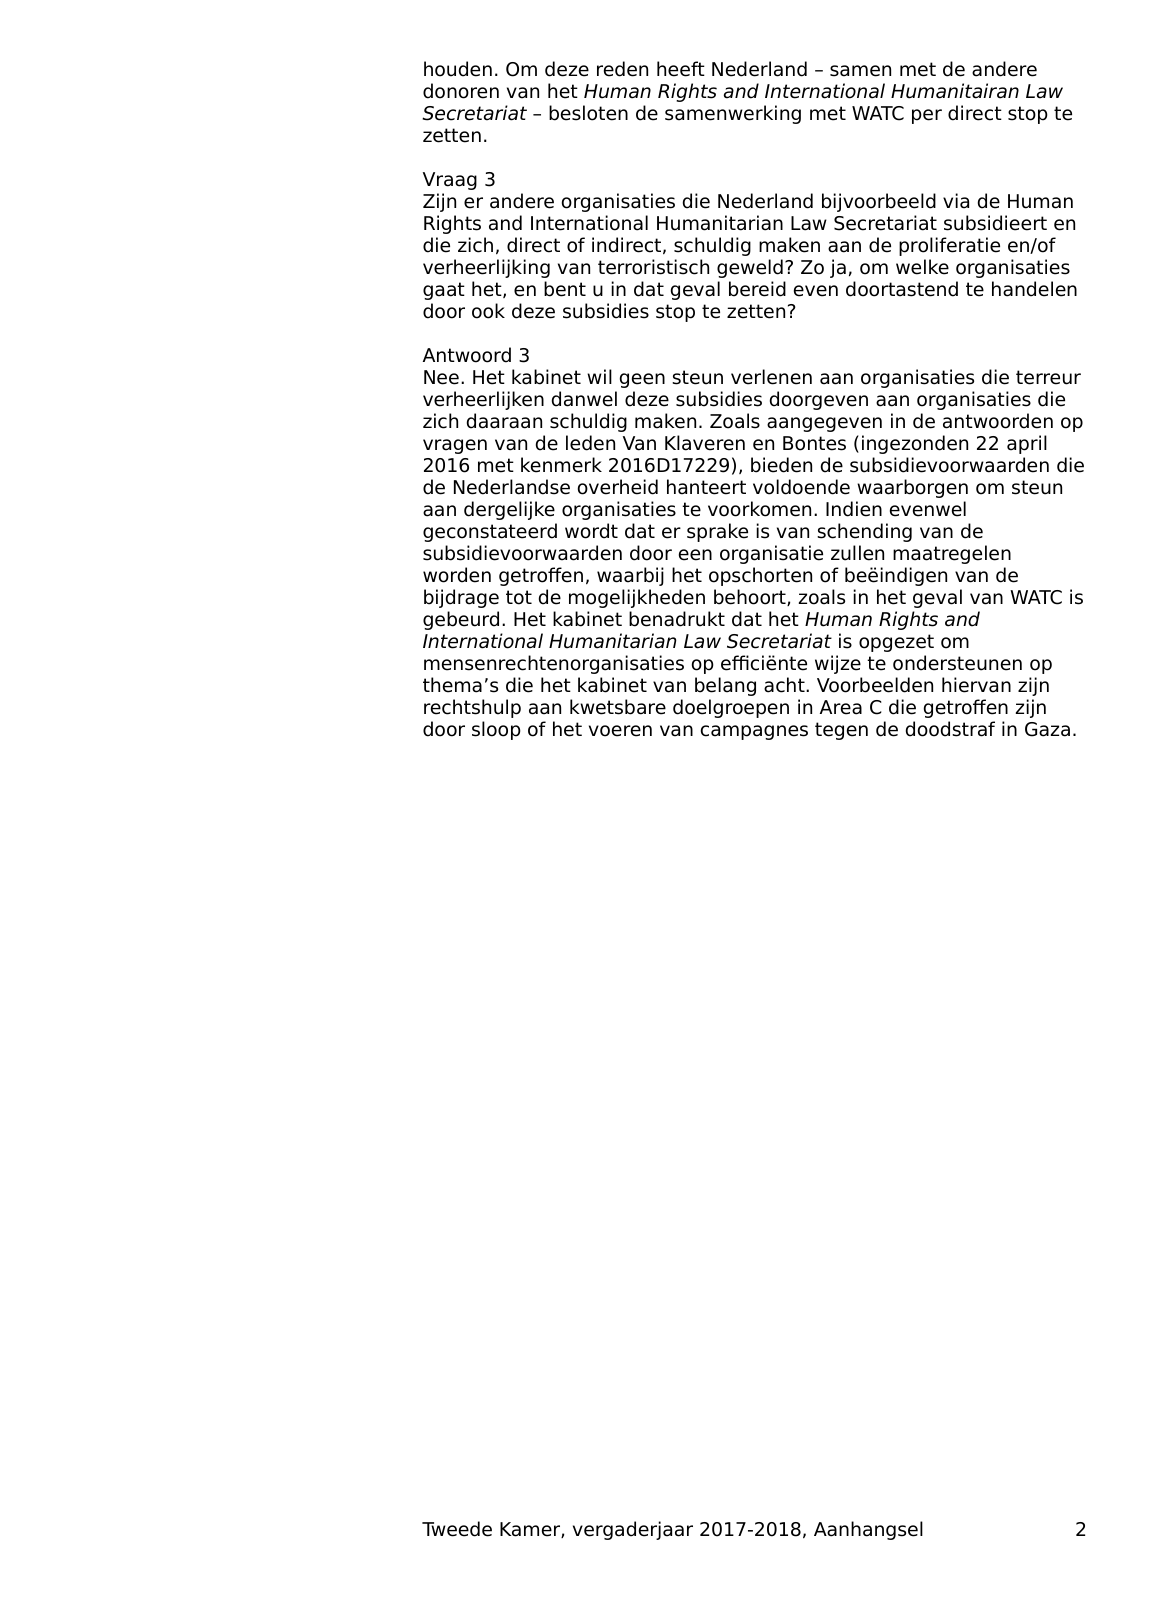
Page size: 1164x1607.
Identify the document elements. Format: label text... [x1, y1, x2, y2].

text Nee. Het kabinet wil geen steun verlenen aan organisaties die terreur verheerlijken danwel deze subsidies doorgeven aan organisaties die zich daaraan schuldig maken. Zoals aangegeven in de antwoorden op vragen van de leden Van Klaveren en Bontes (ingezonden 22 april 2016 met kenmerk 2016D17229), bieden de subsidievoorwaarden die de Nederlandse overheid hanteert voldoende waarborgen om steun aan dergelijke organisaties te voorkomen. Indien evenwel geconstateerd wordt dat er sprake is van schending van de subsidievoorwaarden door een organisatie zullen maatregelen worden getroffen, waarbij het opschorten of beëindigen van de bijdrage tot de mogelijkheden behoort, zoals in het geval van WATC is gebeurd. Het kabinet benadrukt dat het Human Rights and International Humanitarian Law Secretariat is opgezet om mensenrechtenorganisaties op efficiënte wijze te ondersteunen op thema’s die het kabinet van belang acht. Voorbeelden hiervan zijn rechtshulp aan kwetsbare doelgroepen in Area C die getroffen zijn door sloop of het voeren van campagnes tegen de doodstraf in Gaza. [422, 367, 1087, 741]
text Vraag 3 [422, 169, 1087, 191]
text Zijn er andere organisaties die Nederland bijvoorbeeld via de Human Rights and International Humanitarian Law Secretariat subsidieert en die zich, direct of indirect, schuldig maken aan de proliferatie en/of verheerlijking van terroristisch geweld? Zo ja, om welke organisaties gaat het, en bent u in dat geval bereid even doortastend te handelen door ook deze subsidies stop te zetten? [422, 191, 1087, 323]
text houden. Om deze reden heeft Nederland – samen met de andere donoren van het Human Rights and International Humanitairan Law Secretariat – besloten de samenwerking met WATC per direct stop te zetten. [422, 59, 1087, 147]
text Antwoord 3 [422, 345, 1087, 367]
